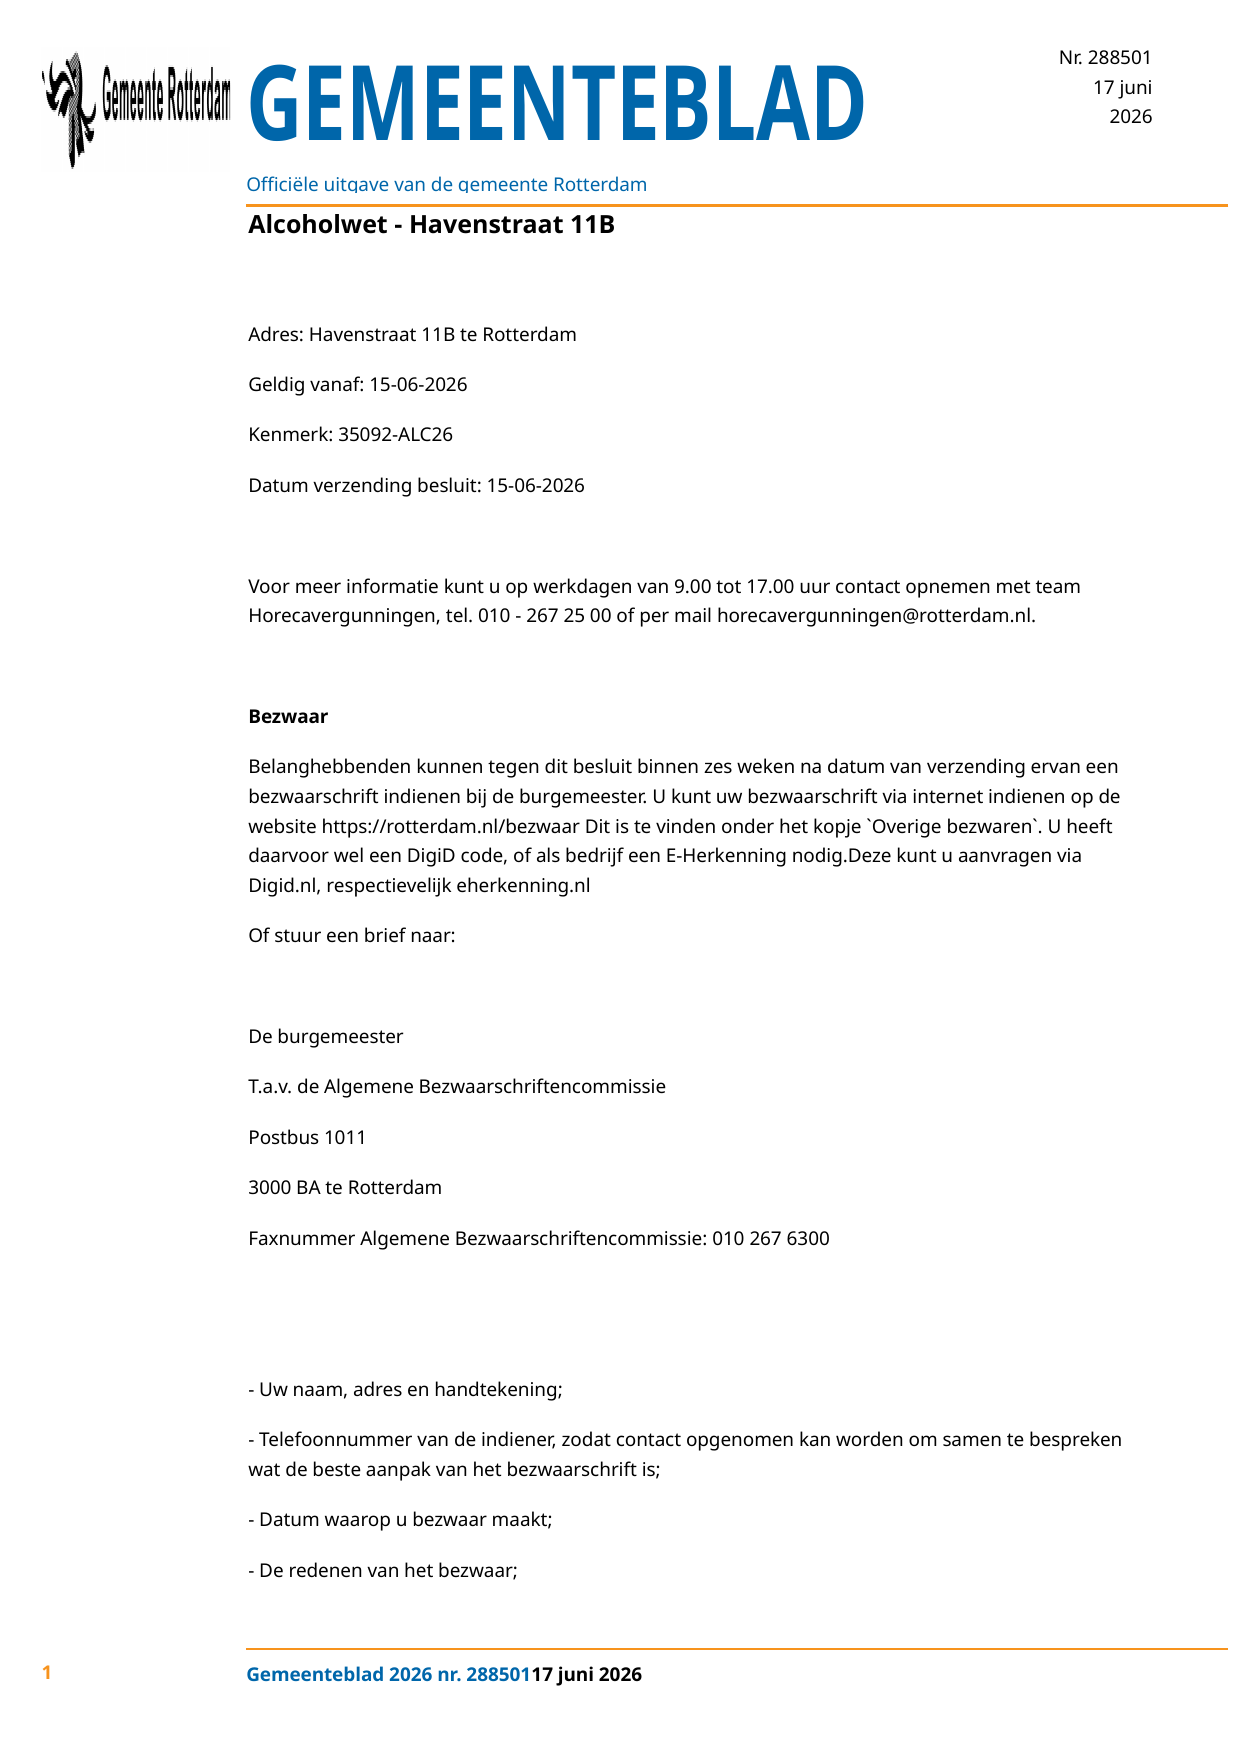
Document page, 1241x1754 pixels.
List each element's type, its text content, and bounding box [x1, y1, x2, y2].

text Datum verzending besluit: 15-06-2026 [248, 472, 1152, 498]
text 3000 BA te Rotterdam [248, 1174, 1152, 1200]
picture [41, 47, 231, 172]
text T.a.v. de Algemene Bezwaarschriftencommissie [248, 1074, 1152, 1099]
text Belanghebbenden kunnen tegen dit besluit binnen zes weken na datum van verzending ervan een bezwaarschrift indienen bij de burgemeester. U kunt uw bezwaarschrift via internet indienen op de website https://rotterdam.nl/bezwaar Dit is te vinden onder het kopje `Overige bezwaren`. U heeft daarvoor wel een DigiD code, of als bedrijf een E-Herkenning nodig.Deze kunt u aanvragen via Digid.nl, respectievelijk eherkenning.nl [248, 754, 1152, 898]
text - De redenen van het bezwaar; [248, 1557, 1152, 1583]
text Voor meer informatie kunt u op werkdagen van 9.00 tot 17.00 uur contact opnemen met team Horecavergunningen, tel. 010 - 267 25 00 of per mail horecavergunningen@rotterdam.nl. [248, 573, 1152, 628]
text - Telefoonnummer van de indiener, zodat contact opgenomen kan worden om samen te bespreken wat de beste aanpak van het bezwaarschrift is; [248, 1427, 1152, 1482]
text Faxnummer Algemene Bezwaarschriftencommissie: 010 267 6300 [248, 1225, 1152, 1251]
text Geldig vanaf: 15-06-2026 [248, 371, 1152, 397]
text Of stuur een brief naar: [248, 922, 1152, 948]
text Kenmerk: 35092-ALC26 [248, 422, 1152, 447]
text De burgemeester [248, 1023, 1152, 1049]
text Adres: Havenstraat 11B te Rotterdam [248, 321, 1152, 346]
text Postbus 1011 [248, 1124, 1152, 1150]
text - Datum waarop u bezwaar maakt; [248, 1507, 1152, 1532]
text Alcoholwet - Havenstraat 11B [248, 207, 1152, 241]
text Bezwaar [248, 703, 1152, 729]
text - Uw naam, adres en handtekening; [248, 1376, 1152, 1402]
